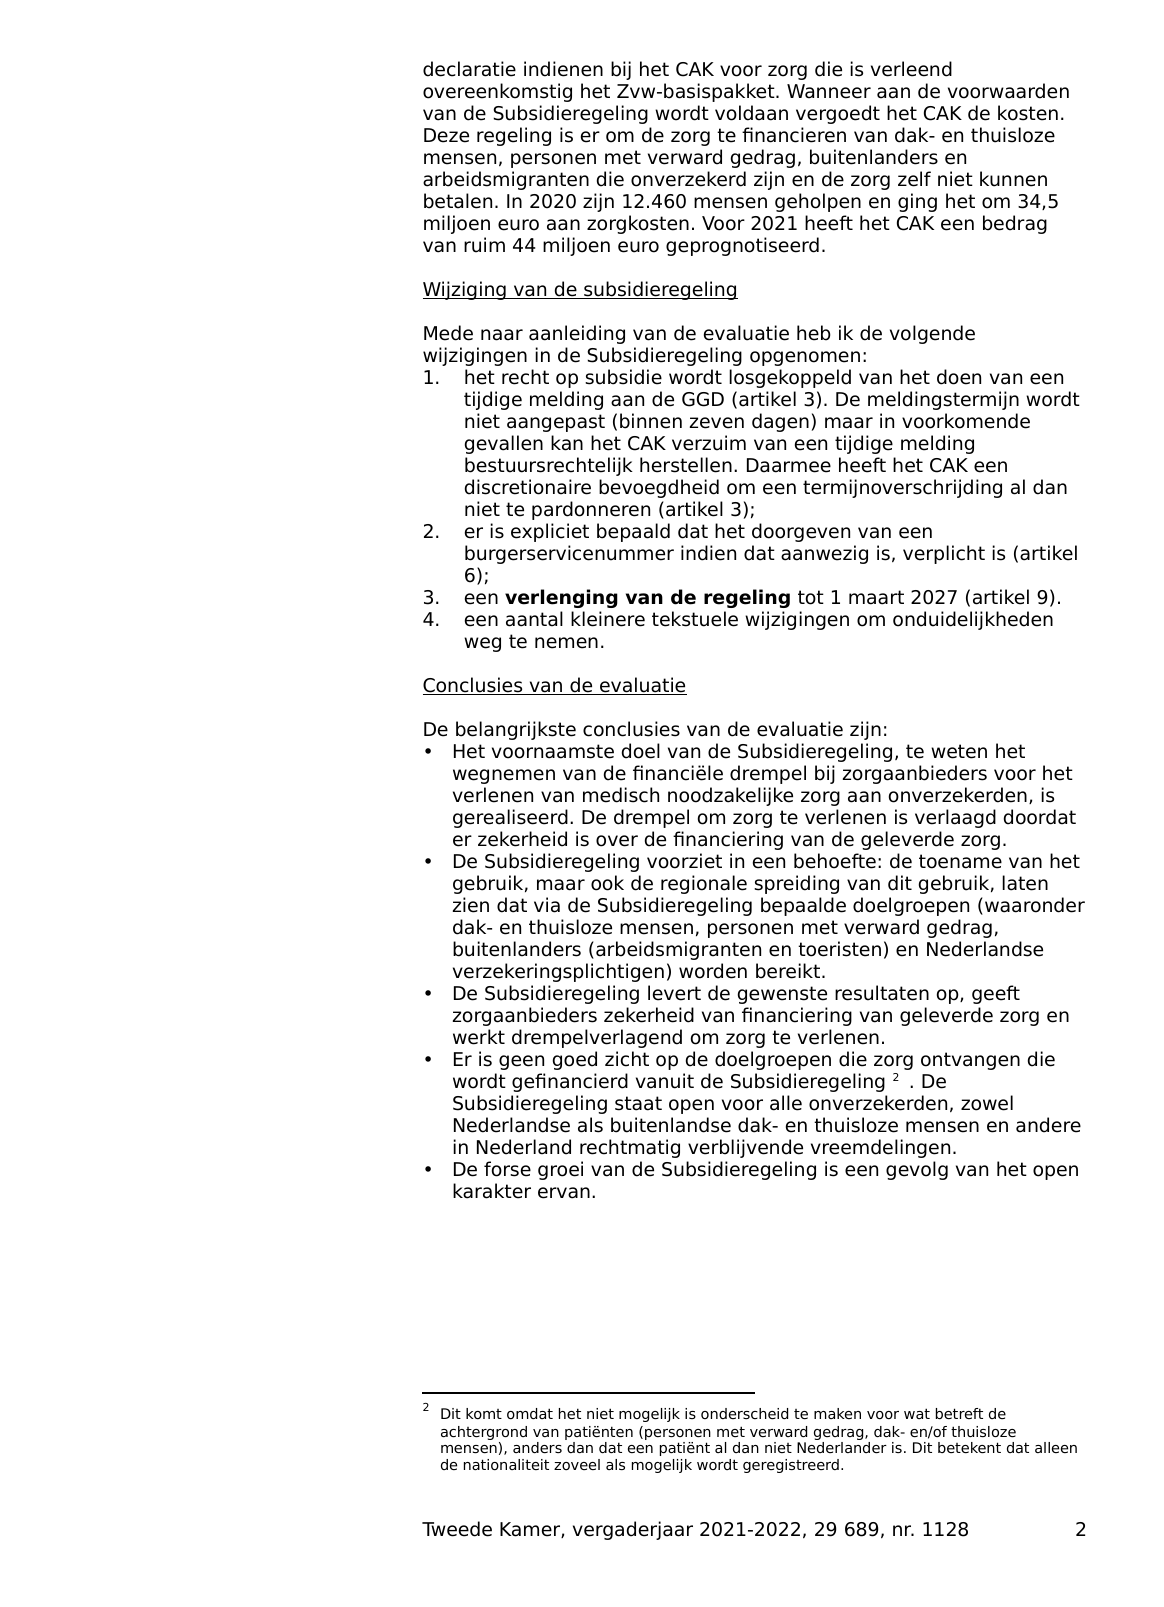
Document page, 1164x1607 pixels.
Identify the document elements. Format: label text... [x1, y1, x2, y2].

subtitle Wijziging van de subsidieregeling [422, 279, 1087, 301]
text • Er is geen goed zicht op de doelgroepen die zorg ontvangen die wordt gefinancierd vanuit de Subsidieregeling . De Subsidieregeling staat open voor alle onverzekerden, zowel Nederlandse als buitenlandse dak- en thuisloze mensen en andere in Nederland rechtmatig verblijvende vreemdelingen. [422, 1049, 1087, 1159]
text 1. het recht op subsidie wordt losgekoppeld van het doen van een tijdige melding aan de GGD (artikel 3). De meldingstermijn wordt niet aangepast (binnen zeven dagen) maar in voorkomende gevallen kan het CAK verzuim van een tijdige melding bestuursrechtelijk herstellen. Daarmee heeft het CAK een discretionaire bevoegdheid om een termijnoverschrijding al dan niet te pardonneren (artikel 3); [422, 367, 1087, 521]
text 2. er is expliciet bepaald dat het doorgeven van een burgerservicenummer indien dat aanwezig is, verplicht is (artikel 6); [422, 521, 1087, 587]
text declaratie indienen bij het CAK voor zorg die is verleend overeenkomstig het Zvw-basispakket. Wanneer aan de voorwaarden van de Subsidieregeling wordt voldaan vergoedt het CAK de kosten. [422, 59, 1087, 125]
subtitle Conclusies van de evaluatie [422, 675, 1087, 697]
text • Het voornaamste doel van de Subsidieregeling, te weten het wegnemen van de financiële drempel bij zorgaanbieders voor het verlenen van medisch noodzakelijke zorg aan onverzekerden, is gerealiseerd. De drempel om zorg te verlenen is verlaagd doordat er zekerheid is over de financiering van de geleverde zorg. [422, 741, 1087, 851]
text De belangrijkste conclusies van de evaluatie zijn: [422, 719, 1087, 741]
text 4. een aantal kleinere tekstuele wijzigingen om onduidelijkheden weg te nemen. [422, 609, 1087, 653]
text 3. een verlenging van de regeling tot 1 maart 2027 (artikel 9). [422, 587, 1087, 609]
text Deze regeling is er om de zorg te financieren van dak- en thuisloze mensen, personen met verward gedrag, buitenlanders en arbeidsmigranten die onverzekerd zijn en de zorg zelf niet kunnen betalen. In 2020 zijn 12.460 mensen geholpen en ging het om 34,5 miljoen euro aan zorgkosten. Voor 2021 heeft het CAK een bedrag van ruim 44 miljoen euro geprognotiseerd. [422, 125, 1087, 257]
text • De Subsidieregeling levert de gewenste resultaten op, geeft zorgaanbieders zekerheid van financiering van geleverde zorg en werkt drempelverlagend om zorg te verlenen. [422, 983, 1087, 1049]
text • De forse groei van de Subsidieregeling is een gevolg van het open karakter ervan. [422, 1159, 1087, 1203]
text Dit komt omdat het niet mogelijk is onderscheid te maken voor wat betreft de achtergrond van patiënten (personen met verward gedrag, dak- en/of thuisloze mensen), anders dan dat een patiënt al dan niet Nederlander is. Dit betekent dat alleen de nationaliteit zoveel als mogelijk wordt geregistreerd. [422, 1402, 1087, 1474]
text • De Subsidieregeling voorziet in een behoefte: de toename van het gebruik, maar ook de regionale spreiding van dit gebruik, laten zien dat via de Subsidieregeling bepaalde doelgroepen (waaronder dak- en thuisloze mensen, personen met verward gedrag, buitenlanders (arbeidsmigranten en toeristen) en Nederlandse verzekeringsplichtigen) worden bereikt. [422, 851, 1087, 983]
text Mede naar aanleiding van de evaluatie heb ik de volgende wijzigingen in de Subsidieregeling opgenomen: [422, 323, 1087, 367]
